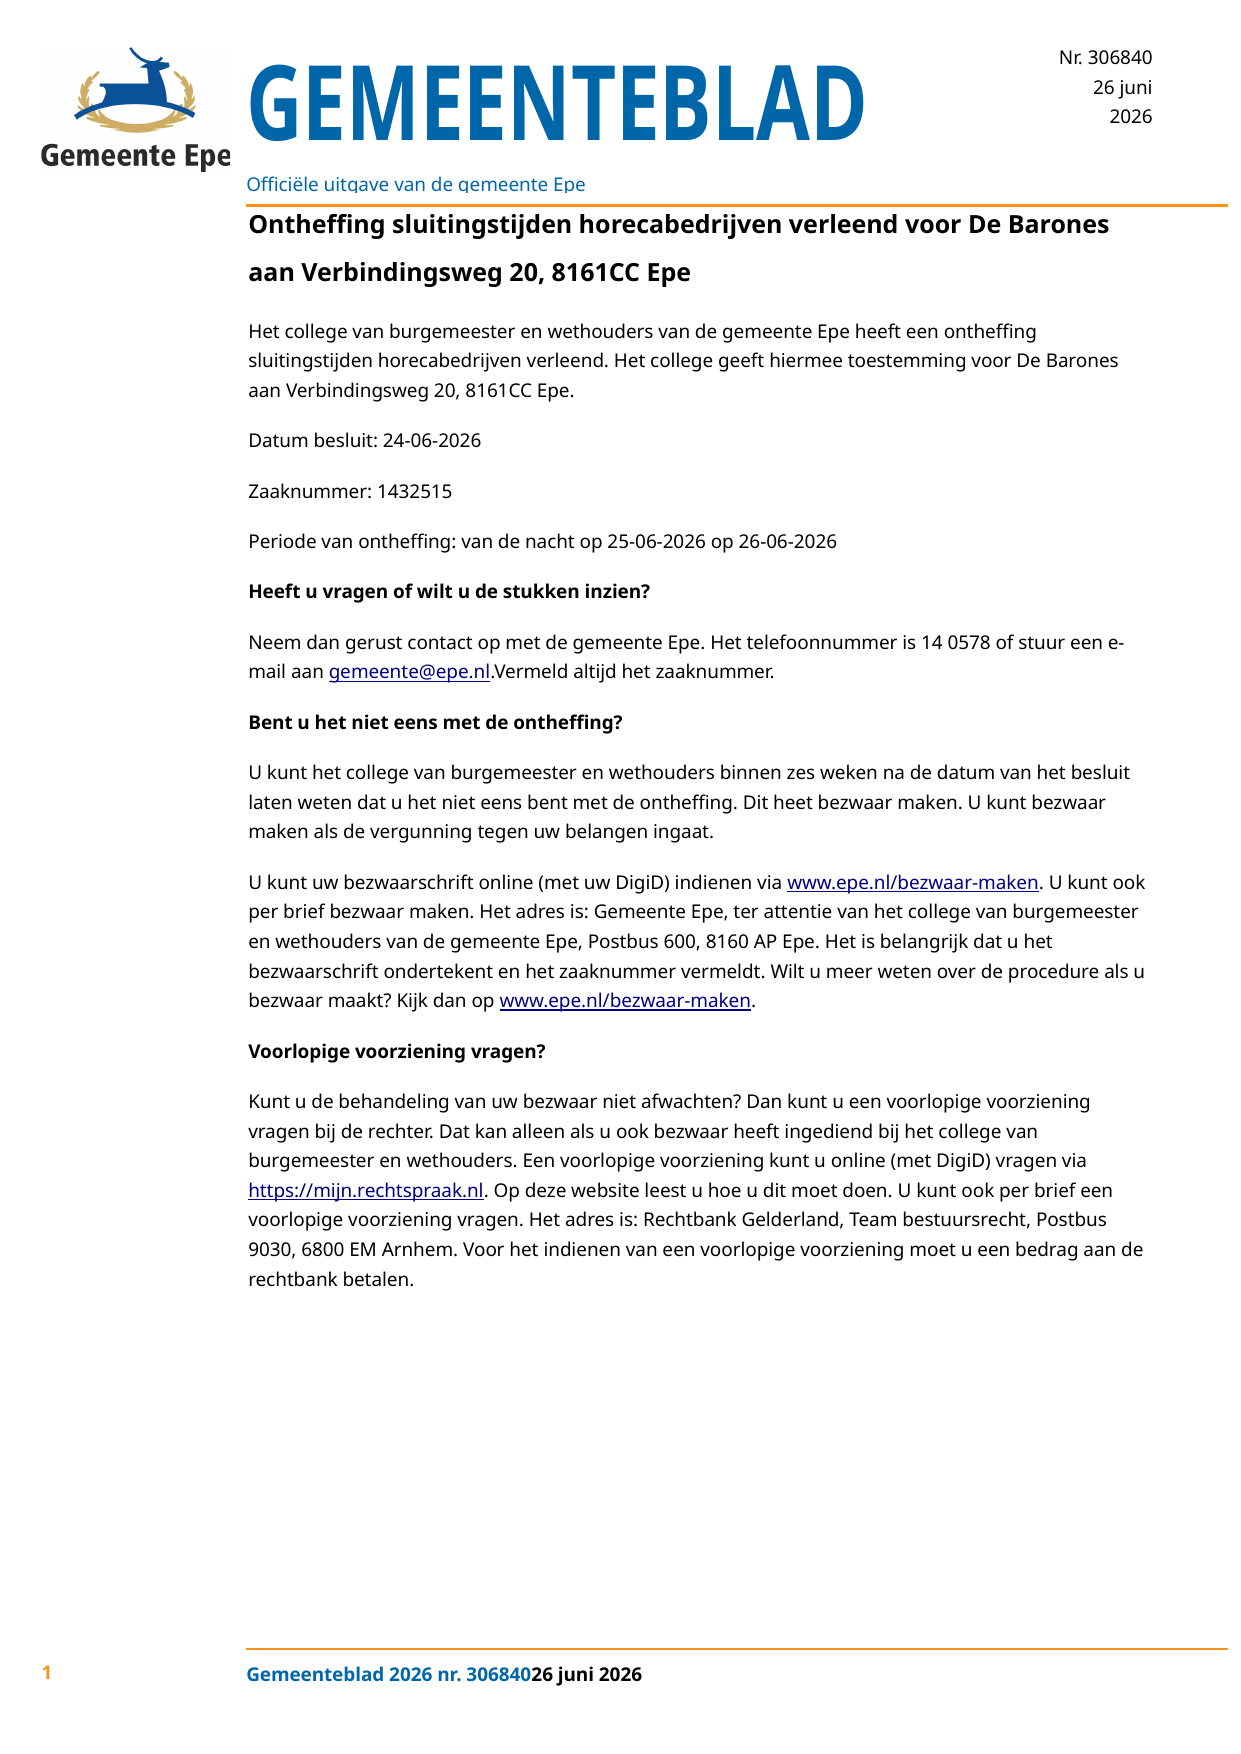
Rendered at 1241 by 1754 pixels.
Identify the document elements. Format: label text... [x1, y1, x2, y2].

text Heeft u vragen of wilt u de stukken inzien? [248, 579, 1152, 604]
text Neem dan gerust contact op met de gemeente Epe. Het telefoonnummer is 14 0578 of stuur een e-mail aan gemeente@epe.nl.Vermeld altijd het zaaknummer. [248, 629, 1152, 684]
text Periode van ontheffing: van de nacht op 25-06-2026 op 26-06-2026 [248, 528, 1152, 554]
text Bent u het niet eens met de ontheffing? [248, 709, 1152, 735]
text U kunt het college van burgemeester en wethouders binnen zes weken na de datum van het besluit laten weten dat u het niet eens bent met de ontheffing. Dit heet bezwaar maken. U kunt bezwaar maken als de vergunning tegen uw belangen ingaat. [248, 759, 1152, 844]
text Zaaknummer: 1432515 [248, 478, 1152, 504]
text Voorlopige voorziening vragen? [248, 1038, 1152, 1064]
picture [41, 47, 231, 172]
text Ontheffing sluitingstijden horecabedrijven verleend voor De Barones aan Verbindingsweg 20, 8161CC Epe [248, 207, 1152, 288]
text Datum besluit: 24-06-2026 [248, 427, 1152, 453]
text Kunt u de behandeling van uw bezwaar niet afwachten? Dan kunt u een voorlopige voorziening vragen bij de rechter. Dat kan alleen als u ook bezwaar heeft ingediend bij het college van burgemeester en wethouders. Een voorlopige voorziening kunt u online (met DigiD) vragen via https://mijn.rechtspraak.nl. Op deze website leest u hoe u dit moet doen. U kunt ook per brief een voorlopige voorziening vragen. Het adres is: Rechtbank Gelderland, Team bestuursrecht, Postbus 9030, 6800 EM Arnhem. Voor het indienen van een voorlopige voorziening moet u een bedrag aan de rechtbank betalen. [248, 1088, 1152, 1292]
text U kunt uw bezwaarschrift online (met uw DigiD) indienen via www.epe.nl/bezwaar-maken. U kunt ook per brief bezwaar maken. Het adres is: Gemeente Epe, ter attentie van het college van burgemeester en wethouders van de gemeente Epe, Postbus 600, 8160 AP Epe. Het is belangrijk dat u het bezwaarschrift ondertekent en het zaaknummer vermeldt. Wilt u meer weten over de procedure als u bezwaar maakt? Kijk dan op www.epe.nl/bezwaar-maken. [248, 869, 1152, 1013]
text Het college van burgemeester en wethouders van de gemeente Epe heeft een ontheffing sluitingstijden horecabedrijven verleend. Het college geeft hiermee toestemming voor De Barones aan Verbindingsweg 20, 8161CC Epe. [248, 318, 1152, 403]
